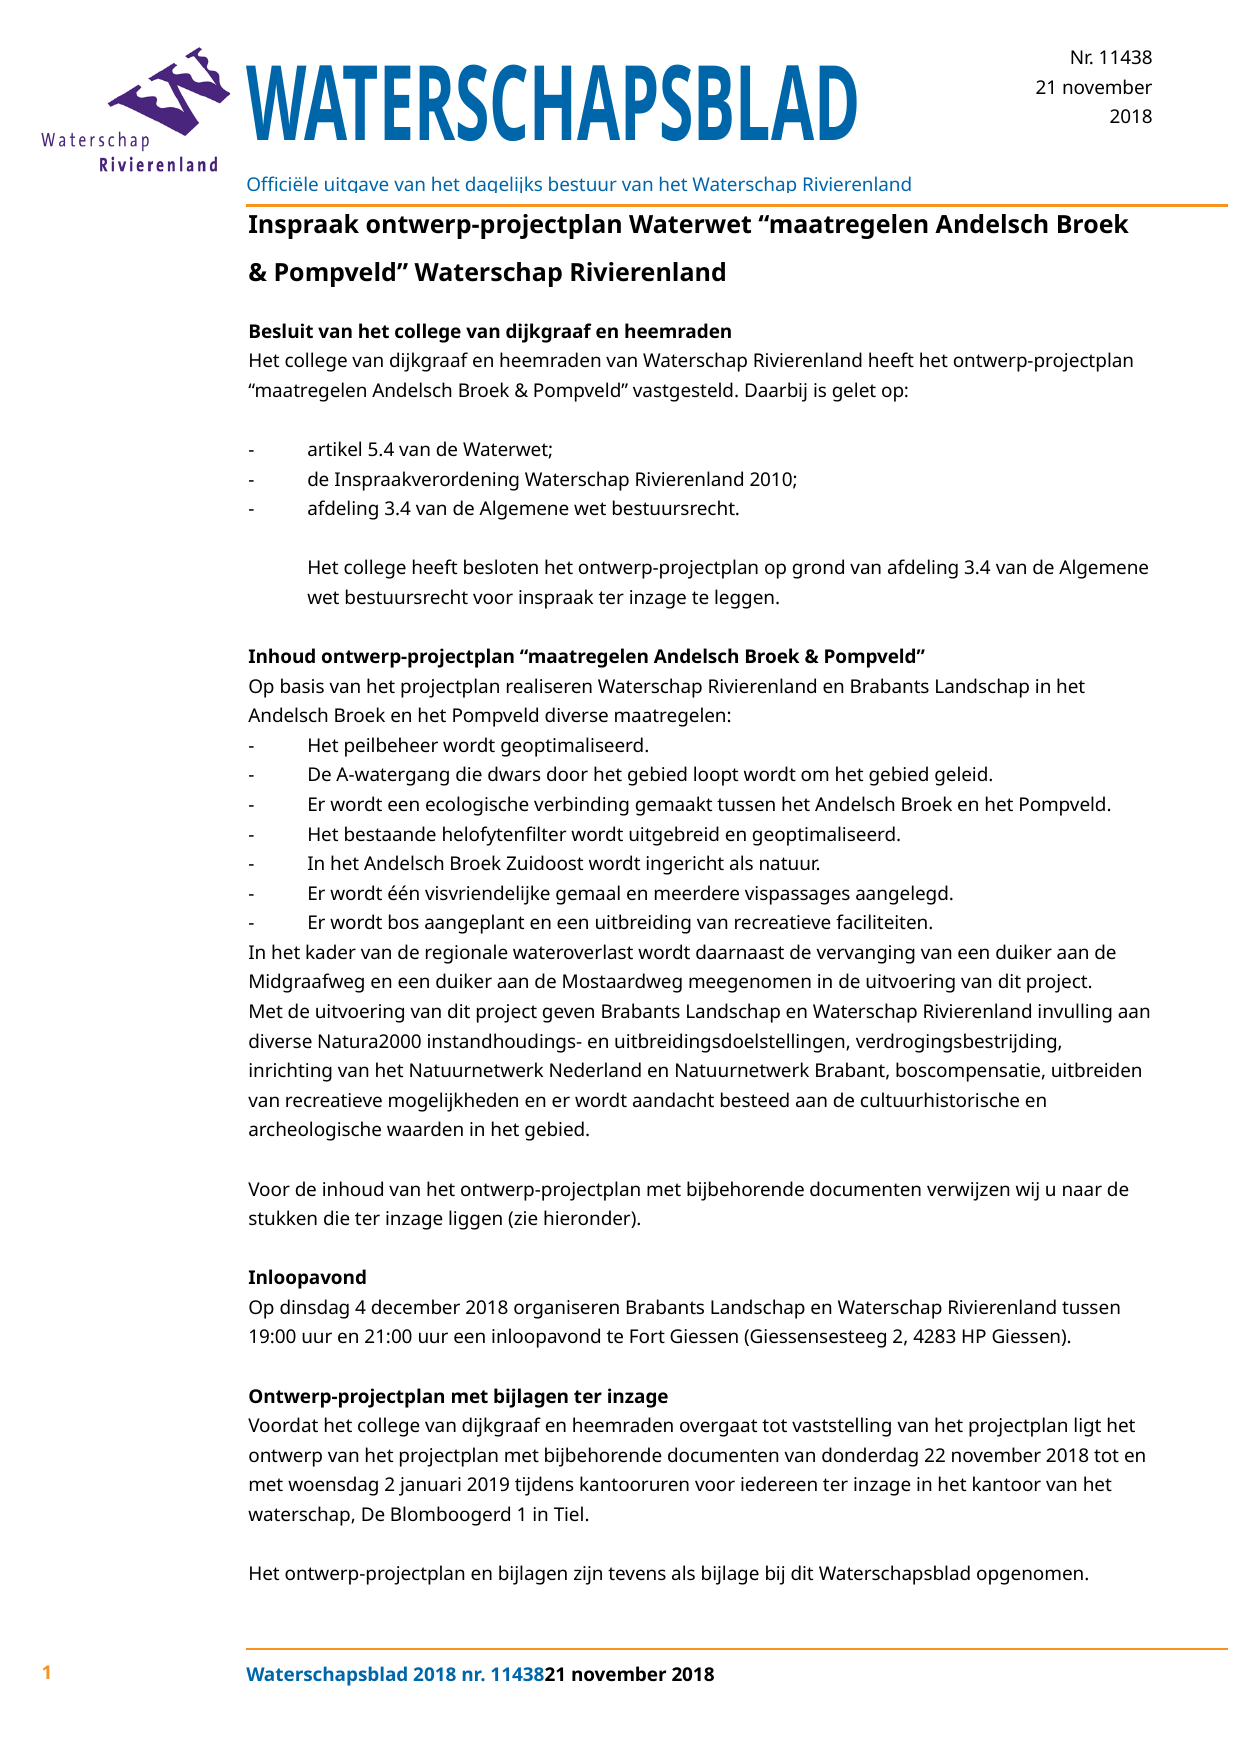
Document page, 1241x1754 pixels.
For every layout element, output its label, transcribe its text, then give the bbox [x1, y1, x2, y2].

list De A-watergang die dwars door het gebied loopt wordt om het gebied geleid. [248, 762, 1152, 787]
text Het college van dijkgraaf en heemraden van Waterschap Rivierenland heeft het ontwerp-projectplan “maatregelen Andelsch Broek & Pompveld” vastgesteld. Daarbij is gelet op: [248, 347, 1152, 403]
list artikel 5.4 van de Waterwet; [248, 436, 1152, 462]
list de Inspraakverordening Waterschap Rivierenland 2010; [248, 466, 1152, 492]
list Er wordt een ecologische verbinding gemaakt tussen het Andelsch Broek en het Pompveld. [248, 791, 1152, 817]
text Inspraak ontwerp-projectplan Waterwet “maatregelen Andelsch Broek & Pompveld” Waterschap Rivierenland [248, 207, 1152, 288]
list afdeling 3.4 van de Algemene wet bestuursrecht. [248, 495, 1152, 521]
text Met de uitvoering van dit project geven Brabants Landschap en Waterschap Rivierenland invulling aan diverse Natura2000 instandhoudings- en uitbreidingsdoelstellingen, verdrogingsbestrijding, inrichting van het Natuurnetwerk Nederland en Natuurnetwerk Brabant, boscompensatie, uitbreiden van recreatieve mogelijkheden en er wordt aandacht besteed aan de cultuurhistorische en archeologische waarden in het gebied. [248, 998, 1152, 1142]
text Inloopavond [248, 1264, 1152, 1290]
picture [41, 47, 231, 172]
text Voor de inhoud van het ontwerp-projectplan met bijbehorende documenten verwijzen wij u naar de stukken die ter inzage liggen (zie hieronder). [248, 1176, 1152, 1231]
text In het kader van de regionale wateroverlast wordt daarnaast de vervanging van een duiker aan de Midgraafweg en een duiker aan de Mostaardweg meegenomen in de uitvoering van dit project. [248, 939, 1152, 994]
text Het ontwerp-projectplan en bijlagen zijn tevens als bijlage bij dit Waterschapsblad opgenomen. [248, 1560, 1152, 1586]
list In het Andelsch Broek Zuidoost wordt ingericht als natuur. [248, 850, 1152, 876]
list Er wordt bos aangeplant en een uitbreiding van recreatieve faciliteiten. [248, 909, 1152, 935]
list Er wordt één visvriendelijke gemaal en meerdere vispassages aangelegd. [248, 880, 1152, 906]
text Besluit van het college van dijkgraaf en heemraden [248, 318, 1152, 344]
list Het peilbeheer wordt geoptimaliseerd. [248, 732, 1152, 758]
text Op basis van het projectplan realiseren Waterschap Rivierenland en Brabants Landschap in het Andelsch Broek en het Pompveld diverse maatregelen: [248, 673, 1152, 728]
text Voordat het college van dijkgraaf en heemraden overgaat tot vaststelling van het projectplan ligt het ontwerp van het projectplan met bijbehorende documenten van donderdag 22 november 2018 tot en met woensdag 2 januari 2019 tijdens kantooruren voor iedereen ter inzage in het kantoor van het waterschap, De Blomboogerd 1 in Tiel. [248, 1412, 1152, 1527]
text Inhoud ontwerp-projectplan “maatregelen Andelsch Broek & Pompveld” [248, 643, 1152, 669]
list Het college heeft besloten het ontwerp-projectplan op grond van afdeling 3.4 van de Algemene wet bestuursrecht voor inspraak ter inzage te leggen. [248, 554, 1152, 610]
text Ontwerp-projectplan met bijlagen ter inzage [248, 1383, 1152, 1409]
list Het bestaande helofytenfilter wordt uitgebreid en geoptimaliseerd. [248, 821, 1152, 847]
text Op dinsdag 4 december 2018 organiseren Brabants Landschap en Waterschap Rivierenland tussen 19:00 uur en 21:00 uur een inloopavond te Fort Giessen (Giessensesteeg 2, 4283 HP Giessen). [248, 1294, 1152, 1349]
